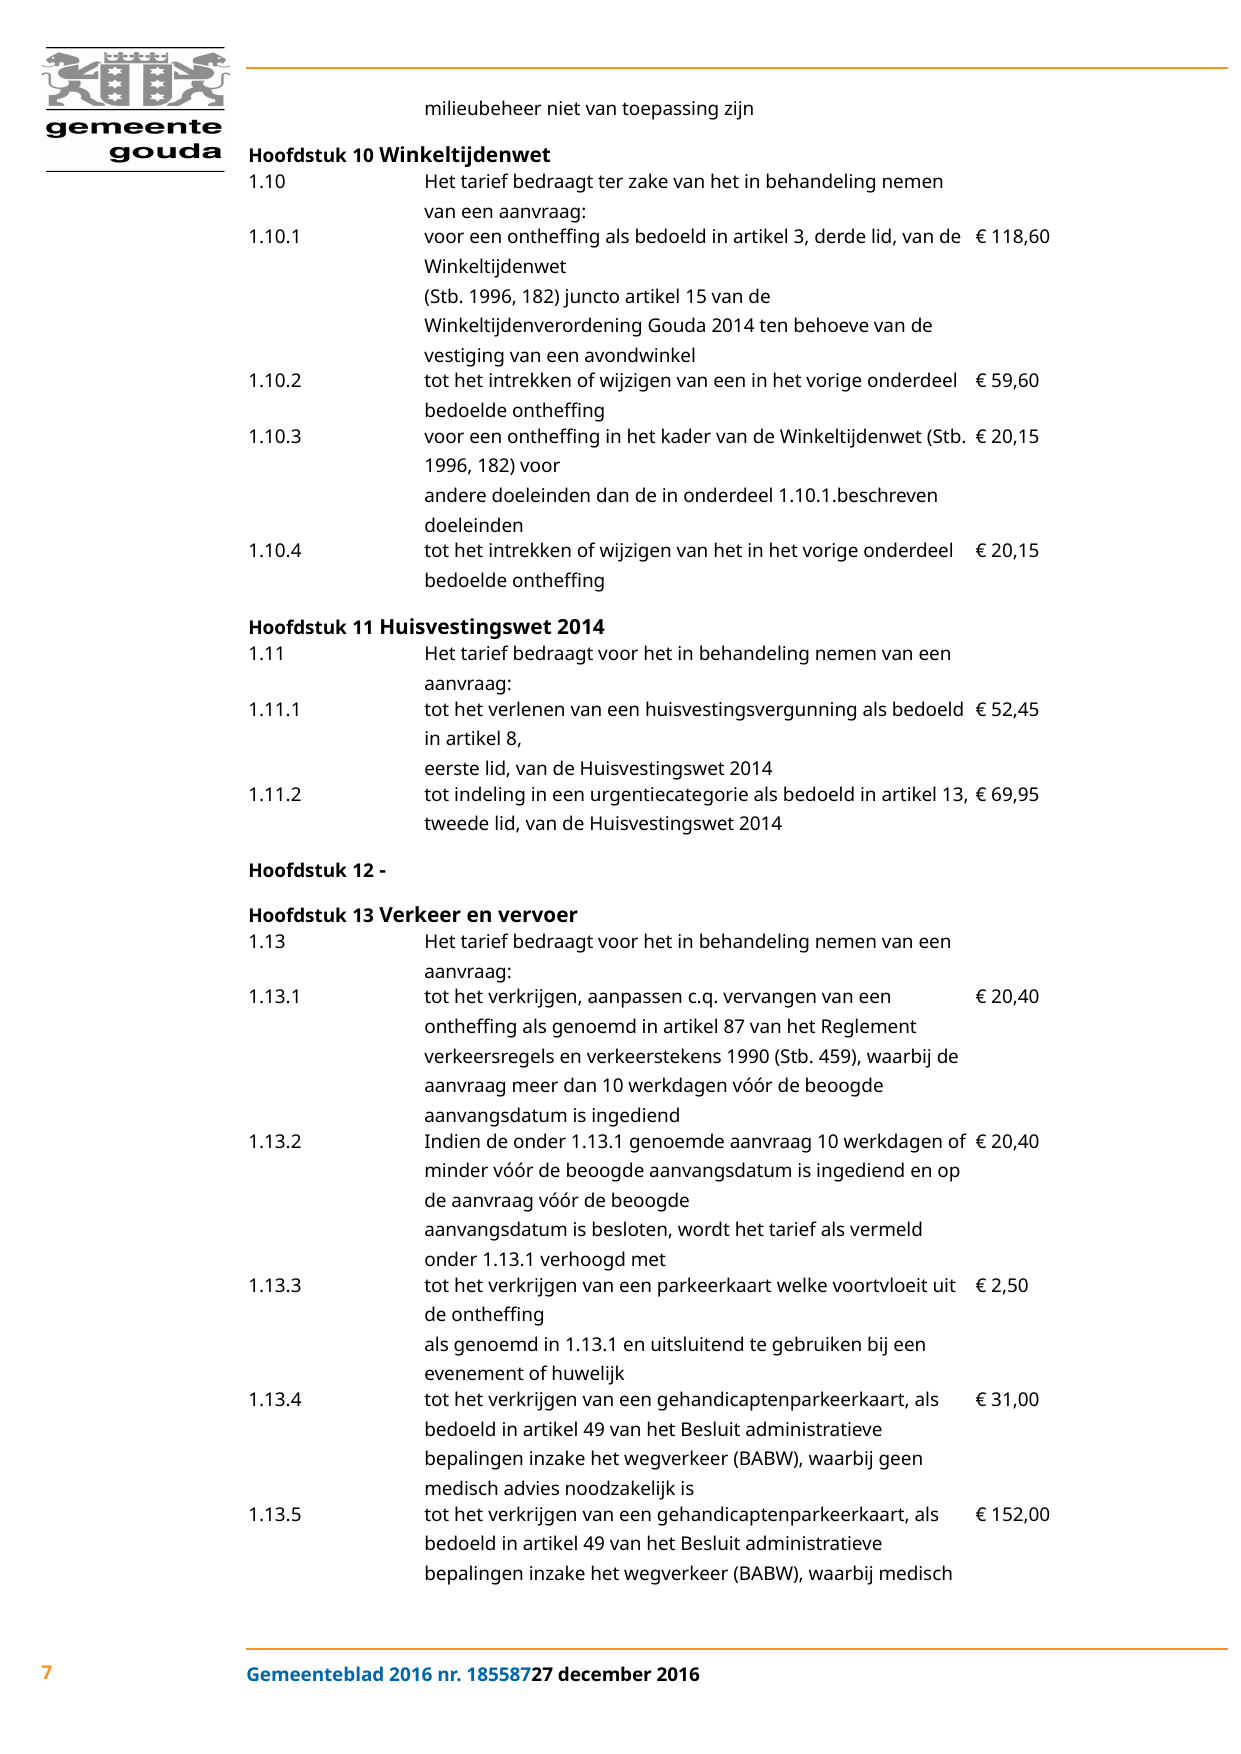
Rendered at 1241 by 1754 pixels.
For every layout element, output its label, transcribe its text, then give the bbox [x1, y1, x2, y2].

table_cell 1.11.2 [248, 781, 424, 836]
picture [41, 47, 231, 172]
table_cell € 52,45 [975, 696, 1152, 781]
table_cell tot het verlenen van een huisvestingsvergunning als bedoeld in artikel 8, eerste lid, van de Huisvestingswet 2014 [424, 696, 975, 781]
table_header Het tarief bedraagt voor het in behandeling nemen van een aanvraag: [424, 641, 975, 696]
table_header Het tarief bedraagt ter zake van het in behandeling nemen van een aanvraag: [424, 168, 975, 224]
table_cell tot het verkrijgen van een parkeerkaart welke voortvloeit uit de ontheffing als genoemd in 1.13.1 en uitsluitend te gebruiken bij een evenement of huwelijk [424, 1272, 975, 1386]
text Hoofdstuk 12 - [248, 855, 1152, 884]
table_cell tot indeling in een urgentiecategorie als bedoeld in artikel 13, tweede lid, van de Huisvestingswet 2014 [424, 781, 975, 836]
table_cell [975, 95, 1152, 121]
table_cell voor een ontheffing als bedoeld in artikel 3, derde lid, van de Winkeltijdenwet (Stb. 1996, 182) juncto artikel 15 van de Winkeltijdenverordening Gouda 2014 ten behoeve van de vestiging van een avondwinkel [424, 224, 975, 368]
table_cell € 20,15 [975, 538, 1152, 593]
table_cell voor een ontheffing in het kader van de Winkeltijdenwet (Stb. 1996, 182) voor andere doeleinden dan de in onderdeel 1.10.1.beschreven doeleinden [424, 423, 975, 537]
table_cell 1.10.1 [248, 224, 424, 368]
table_cell milieubeheer niet van toepassing zijn [424, 95, 975, 121]
table_cell 1.13.4 [248, 1386, 424, 1501]
text Hoofdstuk 10 Winkeltijdenwet [248, 140, 1152, 168]
table_cell € 152,00 [975, 1501, 1152, 1586]
table_cell 1.13.2 [248, 1128, 424, 1272]
table_cell tot het verkrijgen van een gehandicaptenparkeerkaart, als bedoeld in artikel 49 van het Besluit administratieve bepalingen inzake het wegverkeer (BABW), waarbij geen medisch advies noodzakelijk is [424, 1386, 975, 1501]
text Hoofdstuk 13 Verkeer en vervoer [248, 900, 1152, 928]
table_cell 1.13.1 [248, 984, 424, 1128]
table_cell € 20,15 [975, 423, 1152, 537]
table_cell [248, 95, 424, 121]
table_cell 1.10.3 [248, 423, 424, 537]
table_header 1.11 [248, 641, 424, 696]
table_cell tot het intrekken of wijzigen van een in het vorige onderdeel bedoelde ontheffing [424, 368, 975, 423]
table_header [975, 168, 1152, 224]
table_cell 1.13.3 [248, 1272, 424, 1386]
table_cell 1.13.5 [248, 1501, 424, 1586]
table_header Het tarief bedraagt voor het in behandeling nemen van een aanvraag: [424, 929, 975, 984]
table_header 1.10 [248, 168, 424, 224]
table_cell € 31,00 [975, 1386, 1152, 1501]
table_cell € 20,40 [975, 1128, 1152, 1272]
table_cell 1.10.2 [248, 368, 424, 423]
table_cell tot het verkrijgen, aanpassen c.q. vervangen van een ontheffing als genoemd in artikel 87 van het Reglement verkeersregels en verkeerstekens 1990 (Stb. 459), waarbij de aanvraag meer dan 10 werkdagen vóór de beoogde aanvangsdatum is ingediend [424, 984, 975, 1128]
table_cell € 20,40 [975, 984, 1152, 1128]
table_header 1.13 [248, 929, 424, 984]
text Hoofdstuk 11 Huisvestingswet 2014 [248, 612, 1152, 641]
table_cell 1.11.1 [248, 696, 424, 781]
table_cell tot het intrekken of wijzigen van het in het vorige onderdeel bedoelde ontheffing [424, 538, 975, 593]
table_cell 1.10.4 [248, 538, 424, 593]
table_cell € 118,60 [975, 224, 1152, 368]
table_cell € 69,95 [975, 781, 1152, 836]
table_cell tot het verkrijgen van een gehandicaptenparkeerkaart, als bedoeld in artikel 49 van het Besluit administratieve bepalingen inzake het wegverkeer (BABW), waarbij medisch [424, 1501, 975, 1586]
table_header [975, 929, 1152, 984]
table_cell € 59,60 [975, 368, 1152, 423]
table_header [975, 641, 1152, 696]
table_cell € 2,50 [975, 1272, 1152, 1386]
table_cell Indien de onder 1.13.1 genoemde aanvraag 10 werkdagen of minder vóór de beoogde aanvangsdatum is ingediend en op de aanvraag vóór de beoogde aanvangsdatum is besloten, wordt het tarief als vermeld onder 1.13.1 verhoogd met [424, 1128, 975, 1272]
